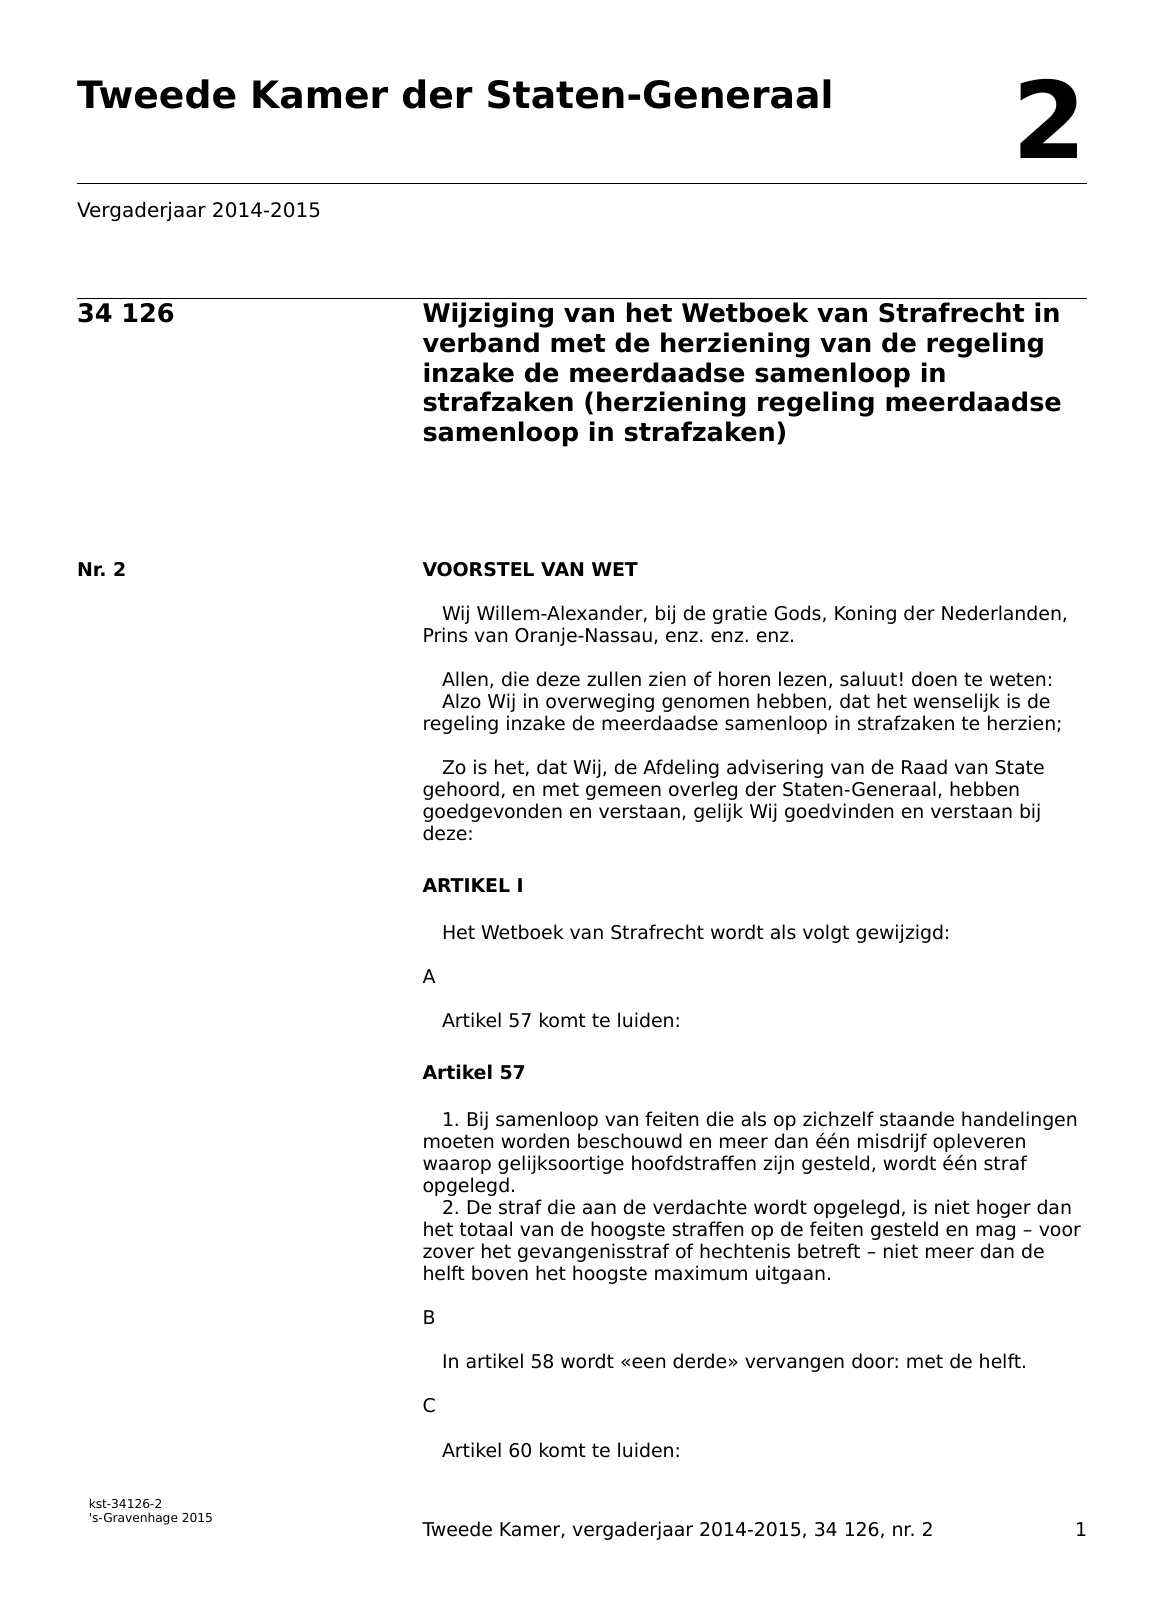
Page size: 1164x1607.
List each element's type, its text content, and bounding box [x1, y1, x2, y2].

subtitle Nr. 2 VOORSTEL VAN WET [77, 558, 1087, 580]
table_header Tweede Kamer der Staten-Generaal [77, 59, 886, 183]
text C [422, 1395, 1087, 1417]
text 2. De straf die aan de verdachte wordt opgelegd, is niet hoger dan het totaal van de hoogste straffen op de feiten gesteld en mag – voor zover het gevangenisstraf of hechtenis betreft – niet meer dan de helft boven het hoogste maximum uitgaan. [422, 1197, 1087, 1285]
text Allen, die deze zullen zien of horen lezen, saluut! doen te weten: [422, 669, 1087, 691]
text 's-Gravenhage 2015 [88, 1511, 323, 1525]
text Artikel 60 komt te luiden: [422, 1439, 1087, 1462]
text Zo is het, dat Wij, de Afdeling advisering van de Raad van State gehoord, en met gemeen overleg der Staten-Generaal, hebben goedgevonden en verstaan, gelijk Wij goedvinden en verstaan bij deze: [422, 757, 1087, 845]
text A [422, 966, 1087, 988]
table_cell Vergaderjaar 2014-2015 [77, 184, 1087, 298]
text Artikel 57 komt te luiden: [422, 1010, 1087, 1032]
text In artikel 58 wordt «een derde» vervangen door: met de helft. [422, 1351, 1087, 1373]
subtitle Artikel 57 [422, 1062, 1087, 1084]
text B [422, 1307, 1087, 1329]
text Alzo Wij in overweging genomen hebben, dat het wenselijk is de regeling inzake de meerdaadse samenloop in strafzaken te herzien; [422, 691, 1087, 735]
subtitle ARTIKEL I [422, 875, 1087, 897]
subtitle 34 126 Wijziging van het Wetboek van Strafrecht in verband met de herziening van de regeling inzake de meerdaadse samenloop in strafzaken (herziening regeling meerdaadse samenloop in strafzaken) [77, 299, 1087, 447]
text Het Wetboek van Strafrecht wordt als volgt gewijzigd: [422, 922, 1087, 944]
text Wij Willem-Alexander, bij de gratie Gods, Koning der Nederlanden, Prins van Oranje-Nassau, enz. enz. enz. [422, 603, 1087, 647]
text 1. Bij samenloop van feiten die als op zichzelf staande handelingen moeten worden beschouwd en meer dan één misdrijf opleveren waarop gelijksoortige hoofdstraffen zijn gesteld, wordt één straf opgelegd. [422, 1109, 1087, 1197]
table_header 2 [886, 59, 1087, 183]
text kst-34126-2 [88, 1497, 323, 1511]
